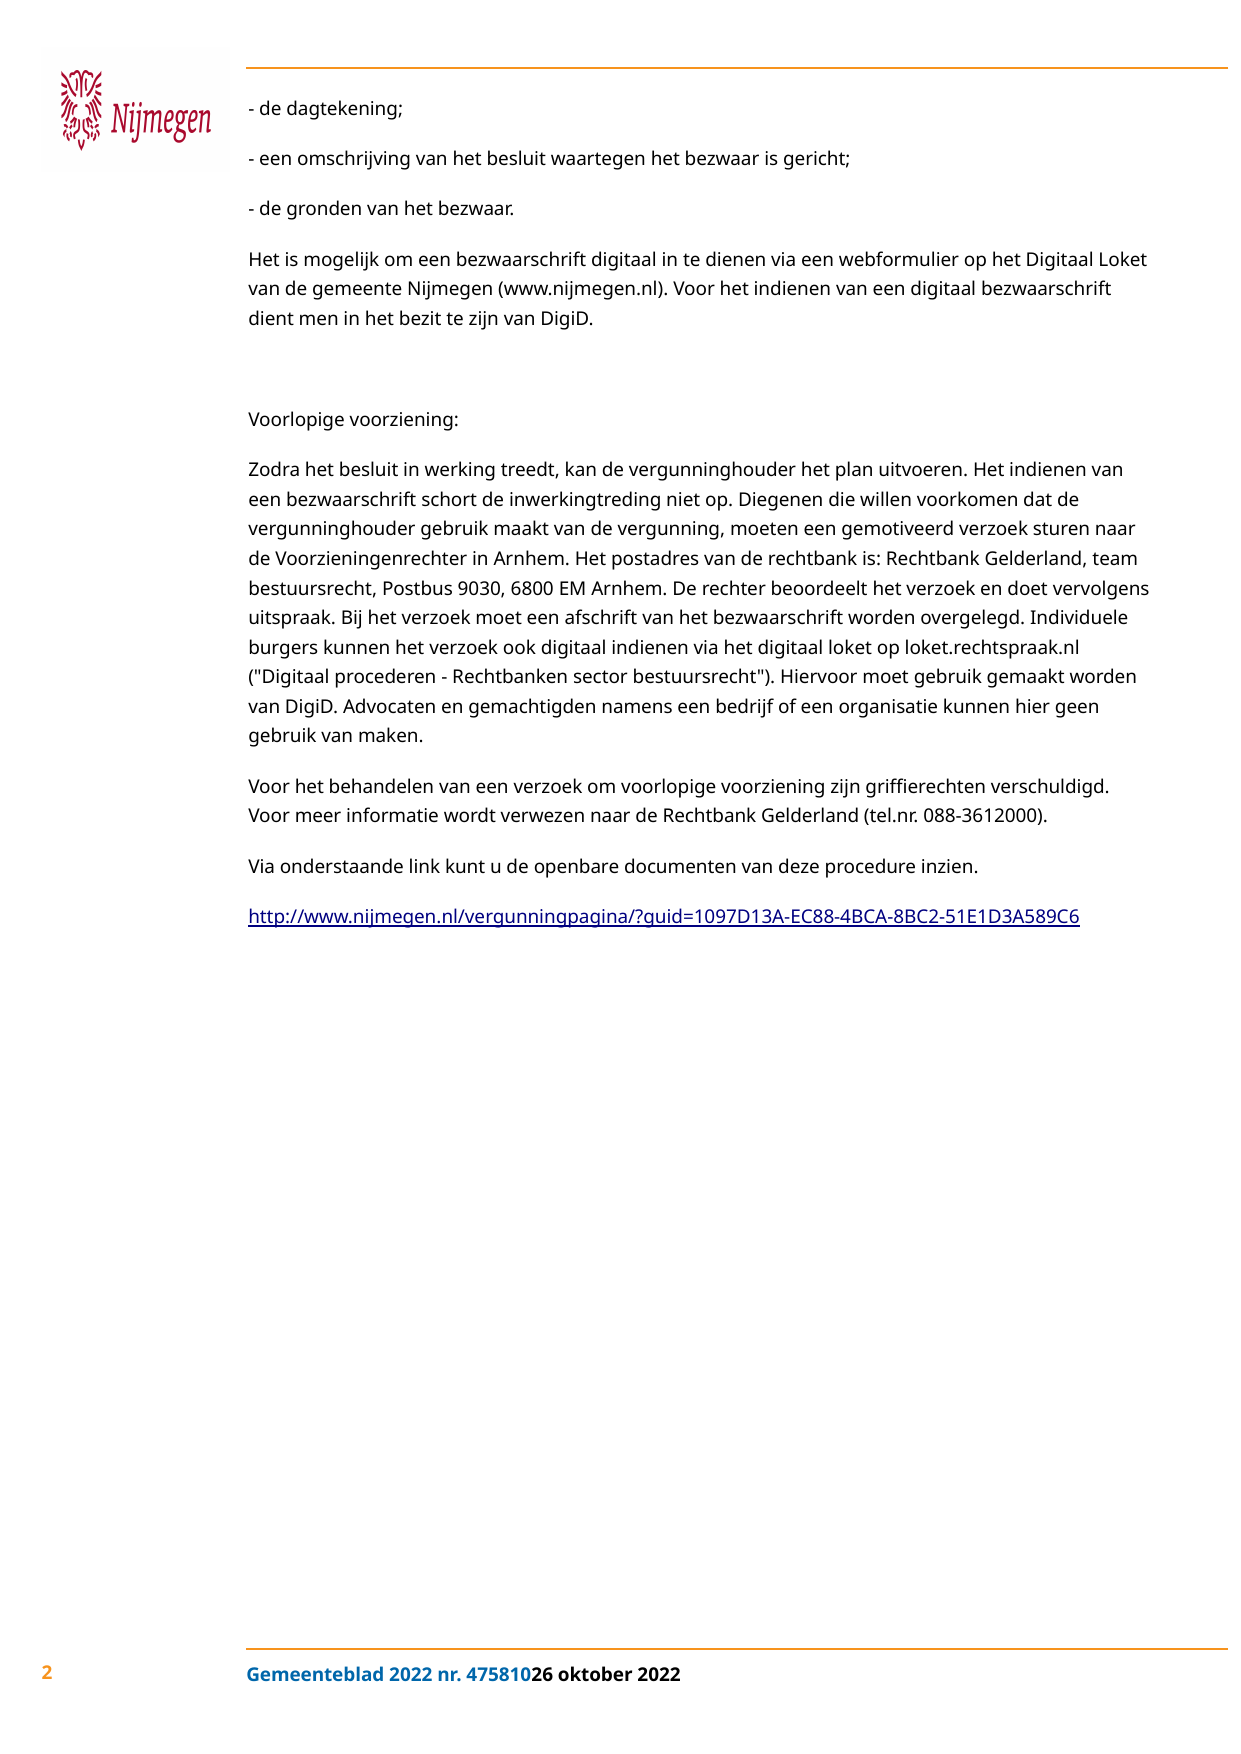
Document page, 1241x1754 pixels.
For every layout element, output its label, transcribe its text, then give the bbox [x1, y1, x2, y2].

text - een omschrijving van het besluit waartegen het bezwaar is gericht; [248, 145, 1152, 171]
picture [41, 47, 231, 172]
text - de dagtekening; [248, 95, 1152, 121]
text Via onderstaande link kunt u de openbare documenten van deze procedure inzien. [248, 853, 1152, 879]
text http://www.nijmegen.nl/vergunningpagina/?guid=1097D13A-EC88-4BCA-8BC2-51E1D3A589C6 [248, 903, 1152, 929]
text Voorlopige voorziening: [248, 406, 1152, 432]
text Zodra het besluit in werking treedt, kan de vergunninghouder het plan uitvoeren. Het indienen van een bezwaarschrift schort de inwerkingtreding niet op. Diegenen die willen voorkomen dat de vergunninghouder gebruik maakt van de vergunning, moeten een gemotiveerd verzoek sturen naar de Voorzieningenrechter in Arnhem. Het postadres van de rechtbank is: Rechtbank Gelderland, team bestuursrecht, Postbus 9030, 6800 EM Arnhem. De rechter beoordeelt het verzoek en doet vervolgens uitspraak. Bij het verzoek moet een afschrift van het bezwaarschrift worden overgelegd. Individuele burgers kunnen het verzoek ook digitaal indienen via het digitaal loket op loket.rechtspraak.nl ("Digitaal procederen - Rechtbanken sector bestuursrecht"). Hiervoor moet gebruik gemaakt worden van DigiD. Advocaten en gemachtigden namens een bedrijf of een organisatie kunnen hier geen gebruik van maken. [248, 456, 1152, 748]
text Voor het behandelen van een verzoek om voorlopige voorziening zijn griffierechten verschuldigd. Voor meer informatie wordt verwezen naar de Rechtbank Gelderland (tel.nr. 088-3612000). [248, 773, 1152, 828]
text Het is mogelijk om een bezwaarschrift digitaal in te dienen via een webformulier op het Digitaal Loket van de gemeente Nijmegen (www.nijmegen.nl). Voor het indienen van een digitaal bezwaarschrift dient men in het bezit te zijn van DigiD. [248, 246, 1152, 331]
text - de gronden van het bezwaar. [248, 196, 1152, 221]
